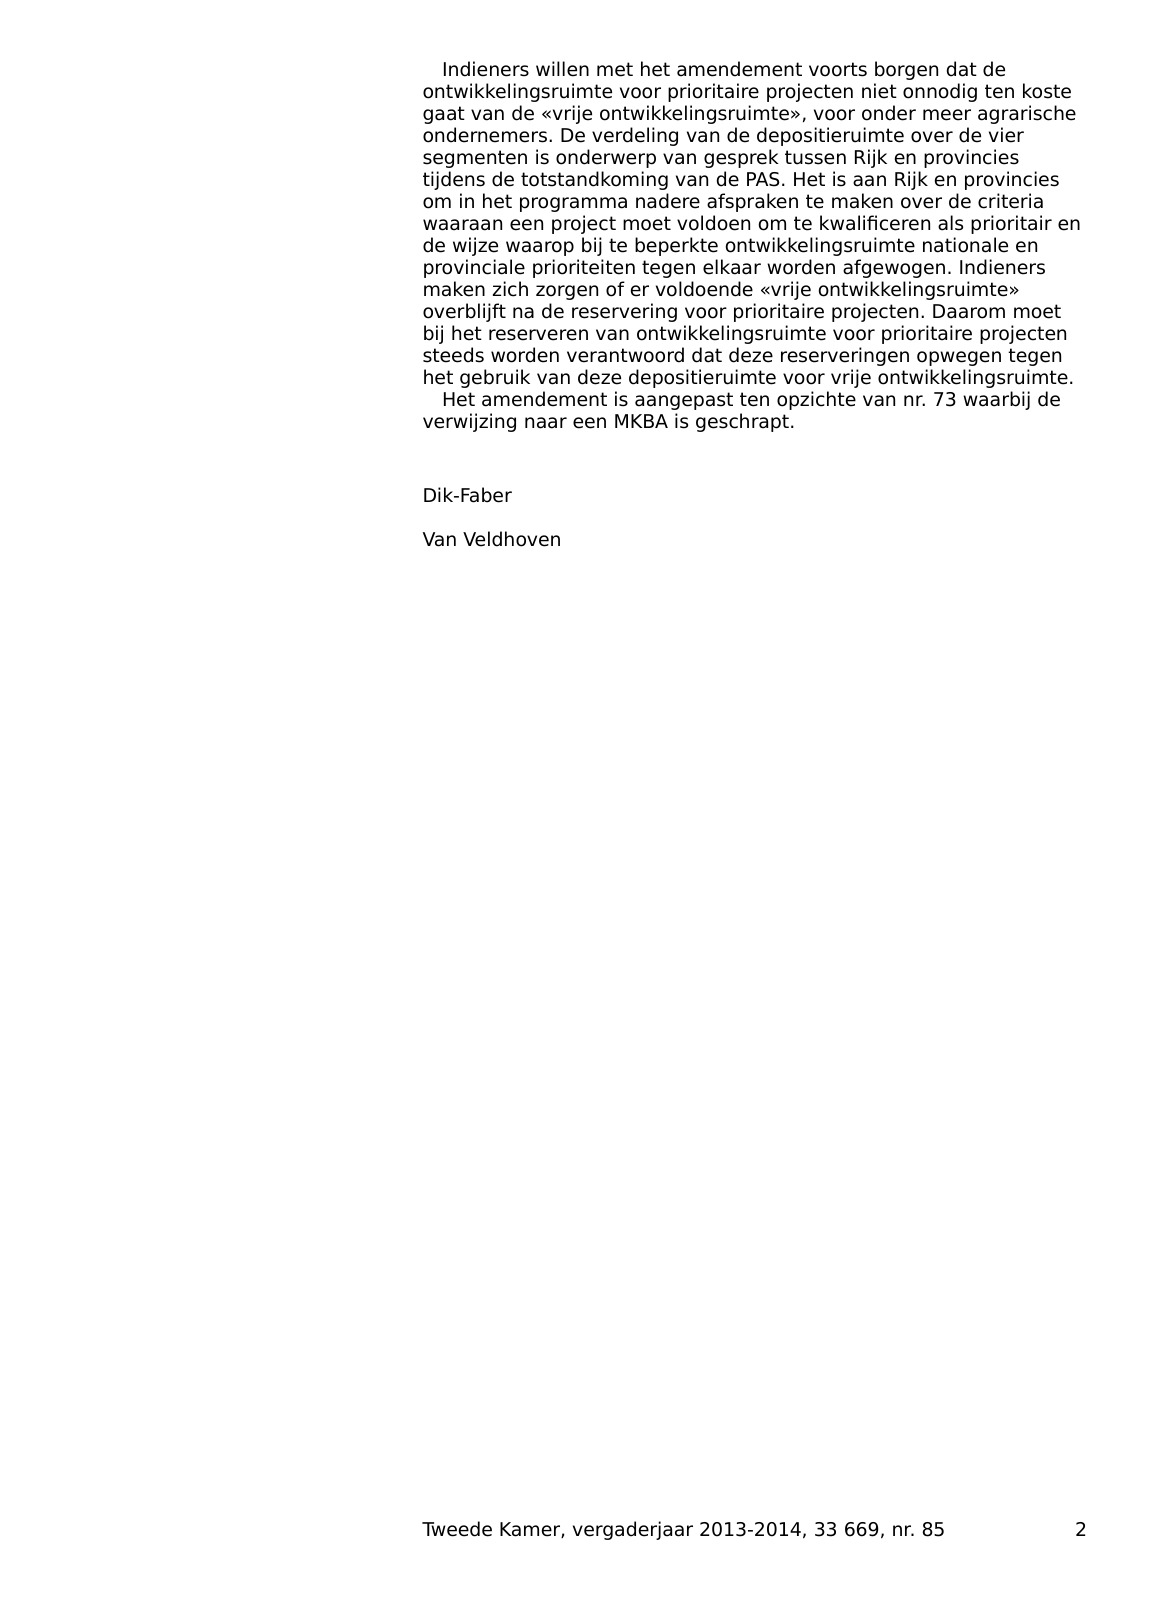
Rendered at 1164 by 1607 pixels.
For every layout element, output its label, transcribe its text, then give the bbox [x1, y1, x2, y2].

text Dik-Faber Van Veldhoven [422, 463, 1087, 551]
text Indieners willen met het amendement voorts borgen dat de ontwikkelingsruimte voor prioritaire projecten niet onnodig ten koste gaat van de «vrije ontwikkelingsruimte», voor onder meer agrarische ondernemers. De verdeling van de depositieruimte over de vier segmenten is onderwerp van gesprek tussen Rijk en provincies tijdens de totstandkoming van de PAS. Het is aan Rijk en provincies om in het programma nadere afspraken te maken over de criteria waaraan een project moet voldoen om te kwalificeren als prioritair en de wijze waarop bij te beperkte ontwikkelingsruimte nationale en provinciale prioriteiten tegen elkaar worden afgewogen. Indieners maken zich zorgen of er voldoende «vrije ontwikkelingsruimte» overblijft na de reservering voor prioritaire projecten. Daarom moet bij het reserveren van ontwikkelingsruimte voor prioritaire projecten steeds worden verantwoord dat deze reserveringen opwegen tegen het gebruik van deze depositieruimte voor vrije ontwikkelingsruimte. [422, 59, 1087, 389]
text Het amendement is aangepast ten opzichte van nr. 73 waarbij de verwijzing naar een MKBA is geschrapt. [422, 389, 1087, 433]
